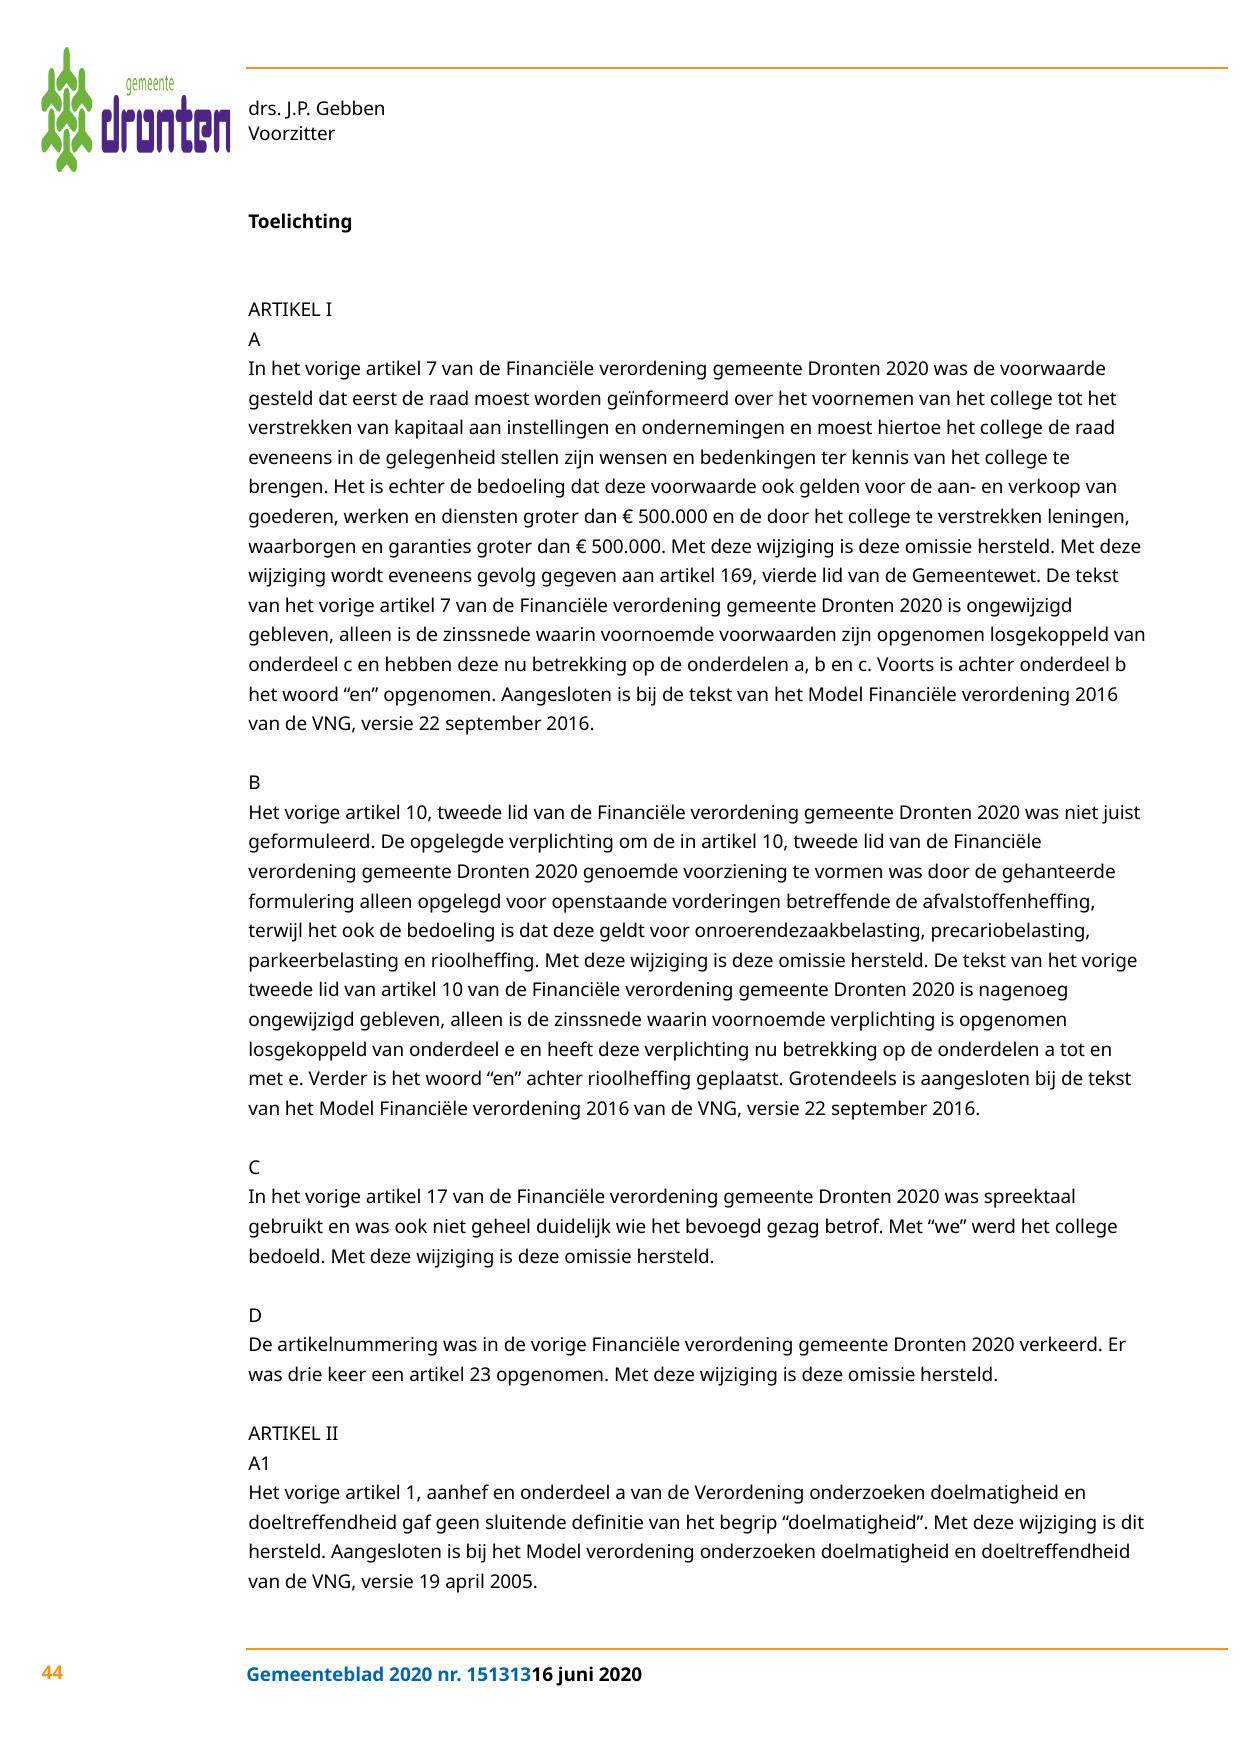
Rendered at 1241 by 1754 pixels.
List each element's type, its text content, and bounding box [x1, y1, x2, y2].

text B [248, 769, 1152, 795]
text ARTIKEL II [248, 1420, 1152, 1446]
text In het vorige artikel 17 van de Financiële verordening gemeente Dronten 2020 was spreektaal gebruikt en was ook niet geheel duidelijk wie het bevoegd gezag betrof. Met “we” werd het college bedoeld. Met deze wijziging is deze omissie hersteld. [248, 1184, 1152, 1268]
text drs. J.P. Gebben [248, 95, 1152, 121]
text A1 [248, 1450, 1152, 1476]
text ARTIKEL I [248, 296, 1152, 322]
text C [248, 1154, 1152, 1180]
picture [41, 47, 231, 172]
text Het vorige artikel 1, aanhef en onderdeel a van de Verordening onderzoeken doelmatigheid en doeltreffendheid gaf geen sluitende definitie van het begrip “doelmatigheid”. Met deze wijziging is dit hersteld. Aangesloten is bij het Model verordening onderzoeken doelmatigheid en doeltreffendheid van de VNG, versie 19 april 2005. [248, 1479, 1152, 1594]
text Voorzitter [248, 121, 1152, 146]
text Toelichting [248, 198, 1152, 237]
text In het vorige artikel 7 van de Financiële verordening gemeente Dronten 2020 was de voorwaarde gesteld dat eerst de raad moest worden geïnformeerd over het voornemen van het college tot het verstrekken van kapitaal aan instellingen en ondernemingen en moest hiertoe het college de raad eveneens in de gelegenheid stellen zijn wensen en bedenkingen ter kennis van het college te brengen. Het is echter de bedoeling dat deze voorwaarde ook gelden voor de aan- en verkoop van goederen, werken en diensten groter dan € 500.000 en de door het college te verstrekken leningen, waarborgen en garanties groter dan € 500.000. Met deze wijziging is deze omissie hersteld. Met deze wijziging wordt eveneens gevolg gegeven aan artikel 169, vierde lid van de Gemeentewet. De tekst van het vorige artikel 7 van de Financiële verordening gemeente Dronten 2020 is ongewijzigd gebleven, alleen is de zinssnede waarin voornoemde voorwaarden zijn opgenomen losgekoppeld van onderdeel c en hebben deze nu betrekking op de onderdelen a, b en c. Voorts is achter onderdeel b het woord “en” opgenomen. Aangesloten is bij de tekst van het Model Financiële verordening 2016 van de VNG, versie 22 september 2016. [248, 355, 1152, 736]
text De artikelnummering was in de vorige Financiële verordening gemeente Dronten 2020 verkeerd. Er was drie keer een artikel 23 opgenomen. Met deze wijziging is deze omissie hersteld. [248, 1332, 1152, 1387]
text A [248, 326, 1152, 351]
text D [248, 1302, 1152, 1328]
text Het vorige artikel 10, tweede lid van de Financiële verordening gemeente Dronten 2020 was niet juist geformuleerd. De opgelegde verplichting om de in artikel 10, tweede lid van de Financiële verordening gemeente Dronten 2020 genoemde voorziening te vormen was door de gehanteerde formulering alleen opgelegd voor openstaande vorderingen betreffende de afvalstoffenheffing, terwijl het ook de bedoeling is dat deze geldt voor onroerendezaakbelasting, precariobelasting, parkeerbelasting en rioolheffing. Met deze wijziging is deze omissie hersteld. De tekst van het vorige tweede lid van artikel 10 van de Financiële verordening gemeente Dronten 2020 is nagenoeg ongewijzigd gebleven, alleen is de zinssnede waarin voornoemde verplichting is opgenomen losgekoppeld van onderdeel e en heeft deze verplichting nu betrekking op de onderdelen a tot en met e. Verder is het woord “en” achter rioolheffing geplaatst. Grotendeels is aangesloten bij de tekst van het Model Financiële verordening 2016 van de VNG, versie 22 september 2016. [248, 799, 1152, 1121]
